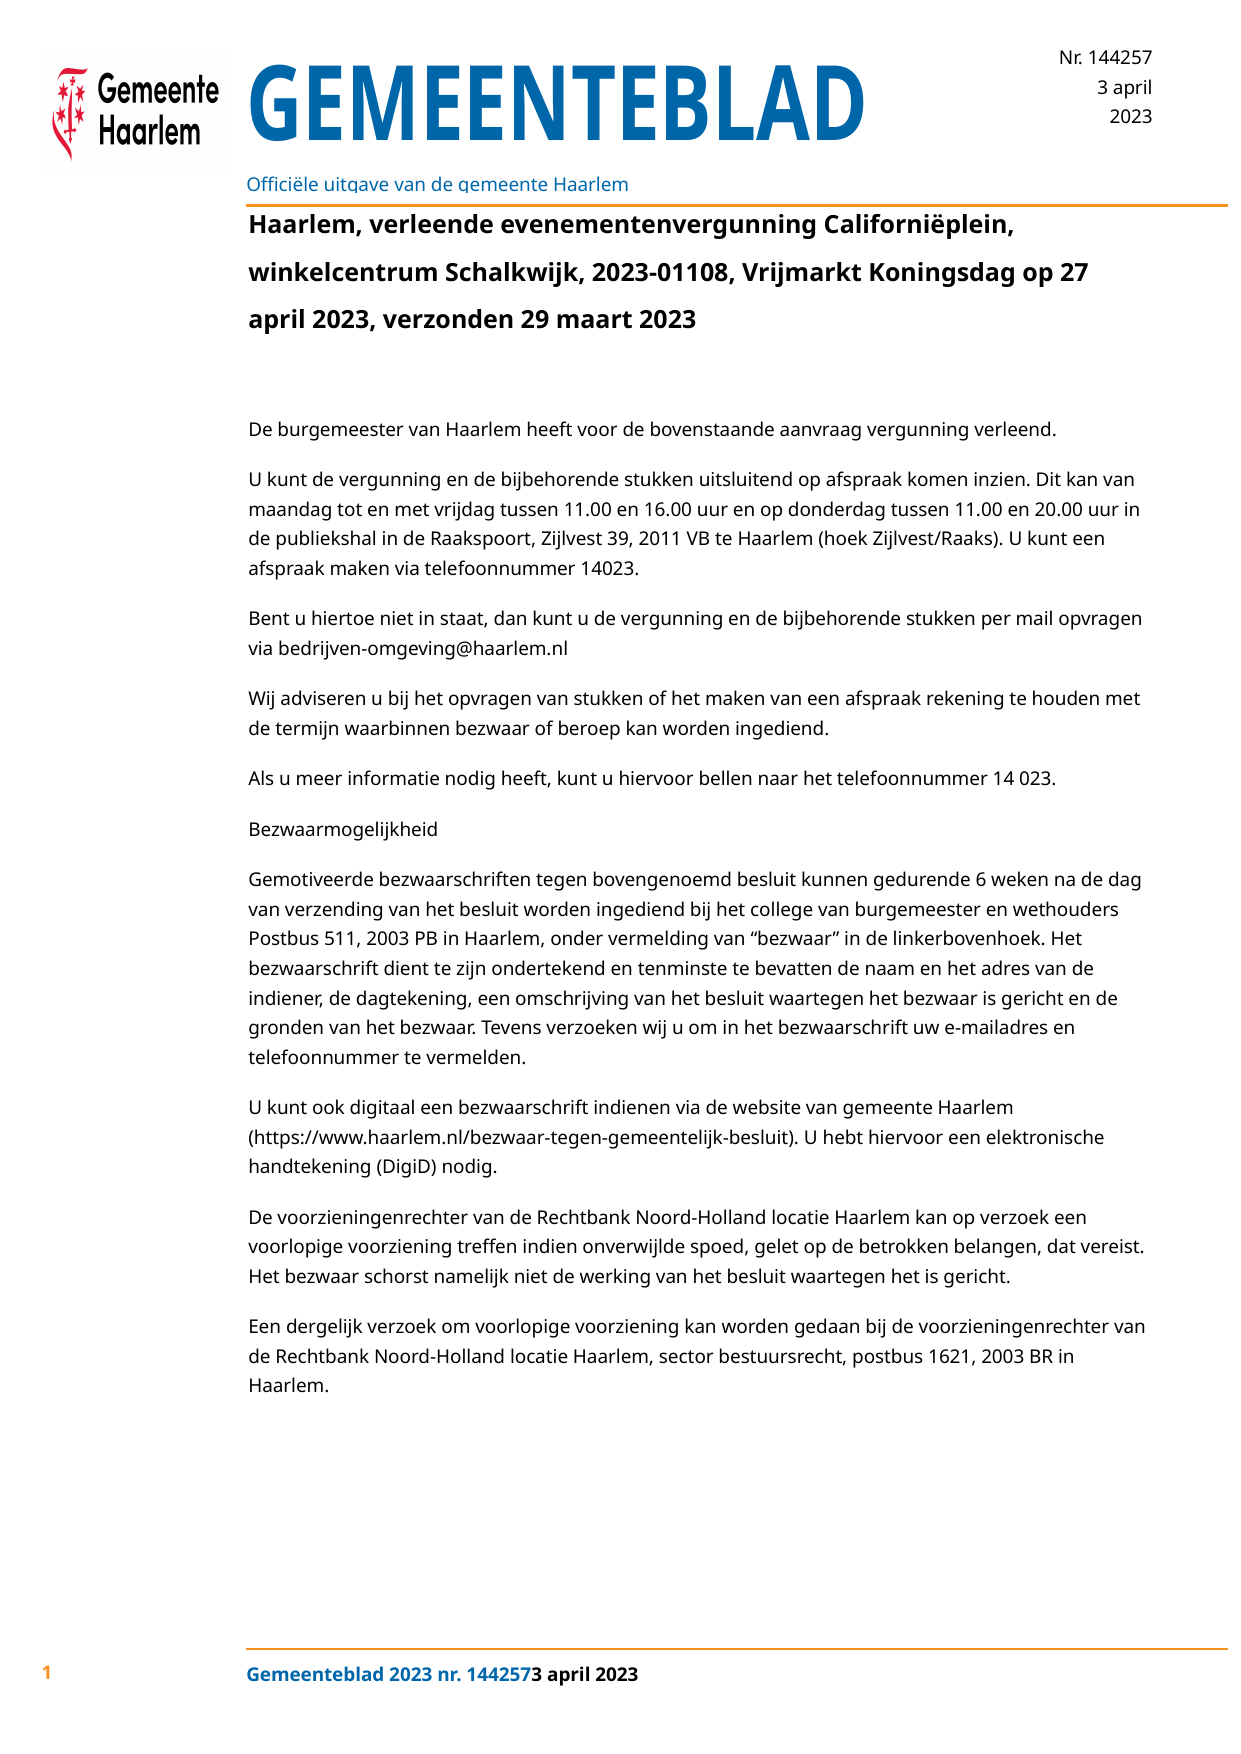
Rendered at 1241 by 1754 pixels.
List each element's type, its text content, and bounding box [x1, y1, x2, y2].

text Als u meer informatie nodig heeft, kunt u hiervoor bellen naar het telefoonnummer 14 023. [248, 766, 1152, 791]
text Bent u hiertoe niet in staat, dan kunt u de vergunning en de bijbehorende stukken per mail opvragen via bedrijven-omgeving@haarlem.nl [248, 606, 1152, 661]
picture [41, 47, 231, 172]
text U kunt ook digitaal een bezwaarschrift indienen via de website van gemeente Haarlem (https://www.haarlem.nl/bezwaar-tegen-gemeentelijk-besluit). U hebt hiervoor een elektronische handtekening (DigiD) nodig. [248, 1094, 1152, 1179]
text De voorzieningenrechter van de Rechtbank Noord-Holland locatie Haarlem kan op verzoek een voorlopige voorziening treffen indien onverwijlde spoed, gelet op de betrokken belangen, dat vereist. Het bezwaar schorst namelijk niet de werking van het besluit waartegen het is gericht. [248, 1204, 1152, 1289]
text De burgemeester van Haarlem heeft voor de bovenstaande aanvraag vergunning verleend. [248, 416, 1152, 442]
text Een dergelijk verzoek om voorlopige voorziening kan worden gedaan bij de voorzieningenrechter van de Rechtbank Noord-Holland locatie Haarlem, sector bestuursrecht, postbus 1621, 2003 BR in Haarlem. [248, 1313, 1152, 1398]
text Bezwaarmogelijkheid [248, 816, 1152, 842]
text Wij adviseren u bij het opvragen van stukken of het maken van een afspraak rekening te houden met de termijn waarbinnen bezwaar of beroep kan worden ingediend. [248, 686, 1152, 741]
text U kunt de vergunning en de bijbehorende stukken uitsluitend op afspraak komen inzien. Dit kan van maandag tot en met vrijdag tussen 11.00 en 16.00 uur en op donderdag tussen 11.00 en 20.00 uur in de publiekshal in de Raakspoort, Zijlvest 39, 2011 VB te Haarlem (hoek Zijlvest/Raaks). U kunt een afspraak maken via telefoonnummer 14023. [248, 466, 1152, 581]
text Gemotiveerde bezwaarschriften tegen bovengenoemd besluit kunnen gedurende 6 weken na de dag van verzending van het besluit worden ingediend bij het college van burgemeester en wethouders Postbus 511, 2003 PB in Haarlem, onder vermelding van “bezwaar” in de linkerbovenhoek. Het bezwaarschrift dient te zijn ondertekend en tenminste te bevatten de naam en het adres van de indiener, de dagtekening, een omschrijving van het besluit waartegen het bezwaar is gericht en de gronden van het bezwaar. Tevens verzoeken wij u om in het bezwaarschrift uw e-mailadres en telefoonnummer te vermelden. [248, 866, 1152, 1069]
text Haarlem, verleende evenementenvergunning Californiëplein, winkelcentrum Schalkwijk, 2023-01108, Vrijmarkt Koningsdag op 27 april 2023, verzonden 29 maart 2023 [248, 207, 1152, 336]
